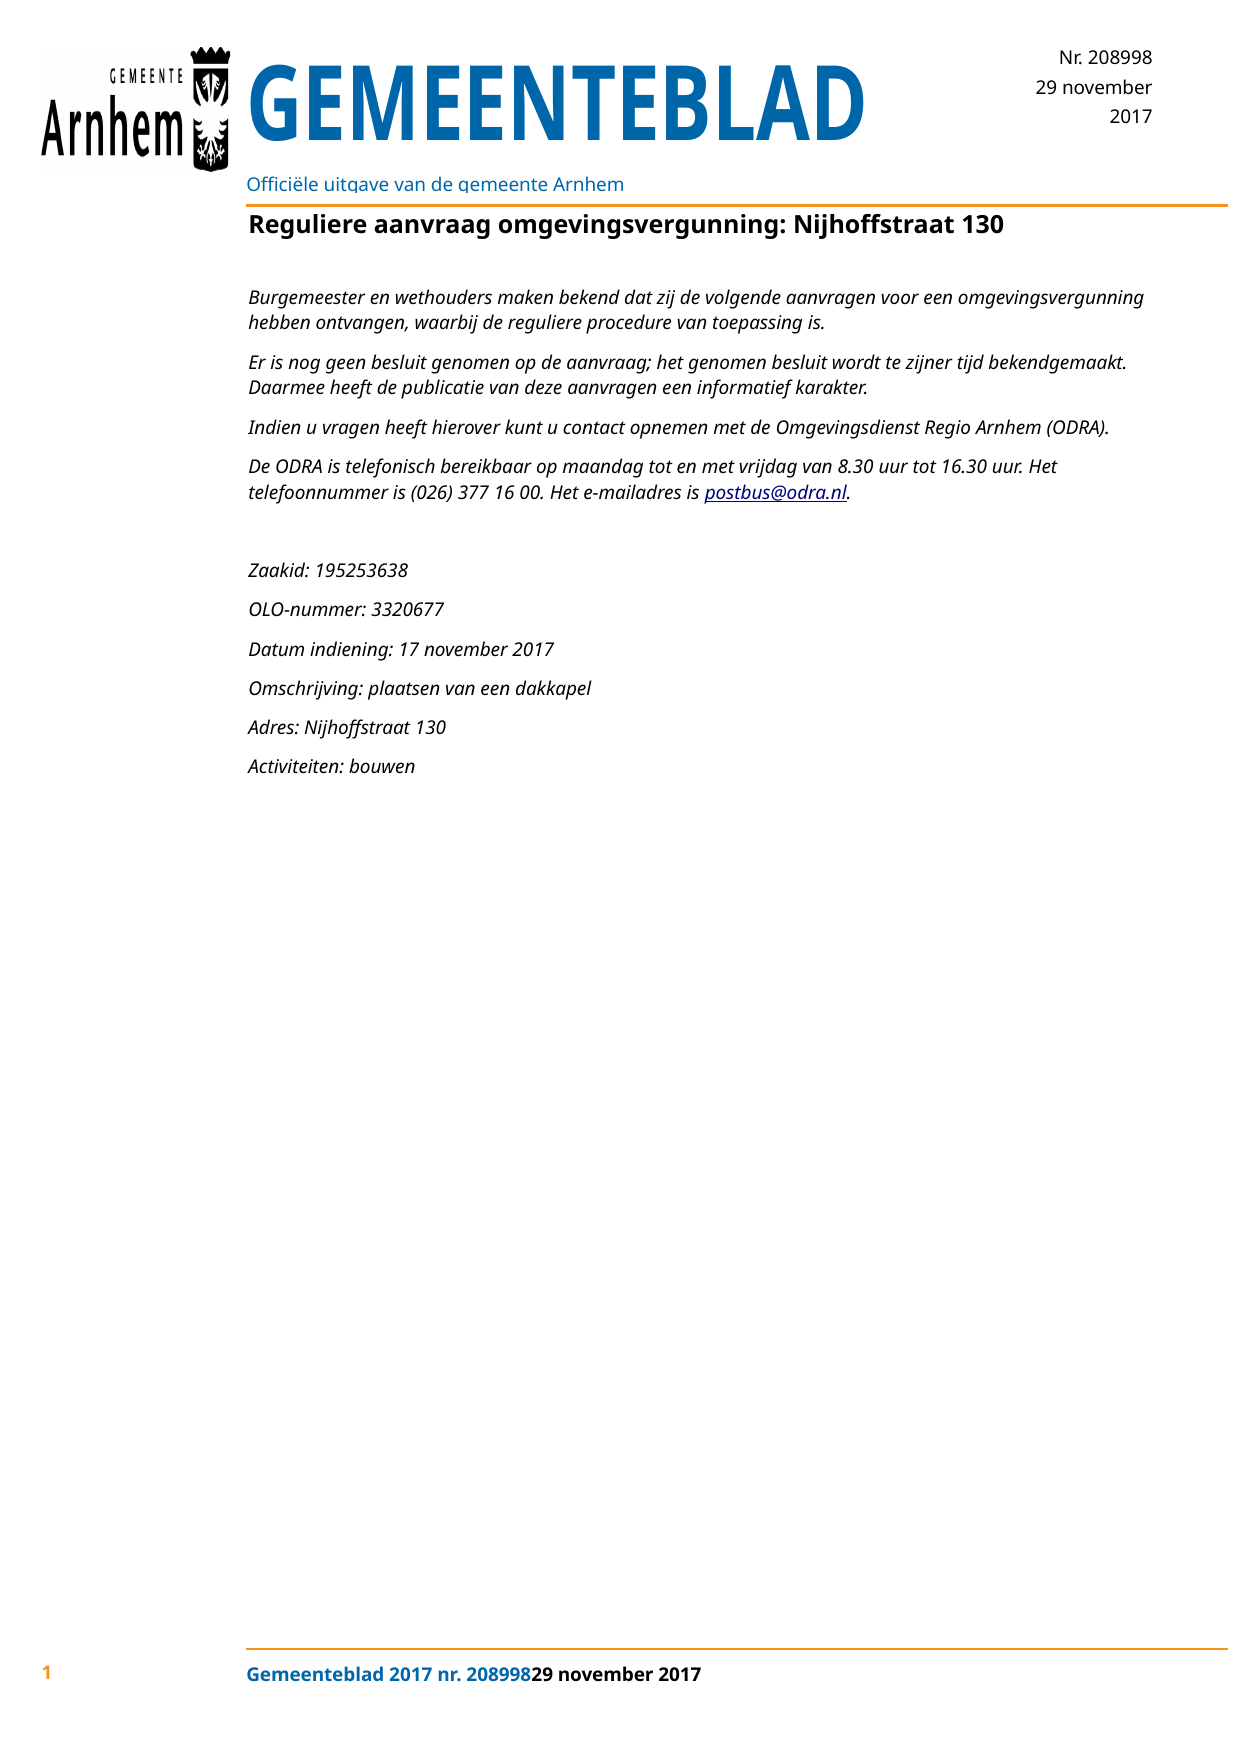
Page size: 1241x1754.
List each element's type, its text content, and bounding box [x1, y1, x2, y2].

text Burgemeester en wethouders maken bekend dat zij de volgende aanvragen voor een omgevingsvergunning hebben ontvangen, waarbij de reguliere procedure van toepassing is. [248, 284, 1152, 335]
text Er is nog geen besluit genomen op de aanvraag; het genomen besluit wordt te zijner tijd bekendgemaakt. Daarmee heeft de publicatie van deze aanvragen een informatief karakter. [248, 349, 1152, 400]
text Datum indiening: 17 november 2017 [248, 636, 1152, 662]
text Zaakid: 195253638 [248, 557, 1152, 583]
text Reguliere aanvraag omgevingsvergunning: Nijhoffstraat 130 [248, 207, 1152, 241]
text Activiteiten: bouwen [248, 754, 1152, 779]
text De ODRA is telefonisch bereikbaar op maandag tot en met vrijdag van 8.30 uur tot 16.30 uur. Het telefoonnummer is (026) 377 16 00. Het e-mailadres is postbus@odra.nl. [248, 453, 1152, 504]
text Adres: Nijhoffstraat 130 [248, 714, 1152, 740]
text OLO-nummer: 3320677 [248, 597, 1152, 622]
picture [41, 47, 231, 172]
text Omschrijving: plaatsen van een dakkapel [248, 675, 1152, 701]
text Indien u vragen heeft hierover kunt u contact opnemen met de Omgevingsdienst Regio Arnhem (ODRA). [248, 414, 1152, 439]
